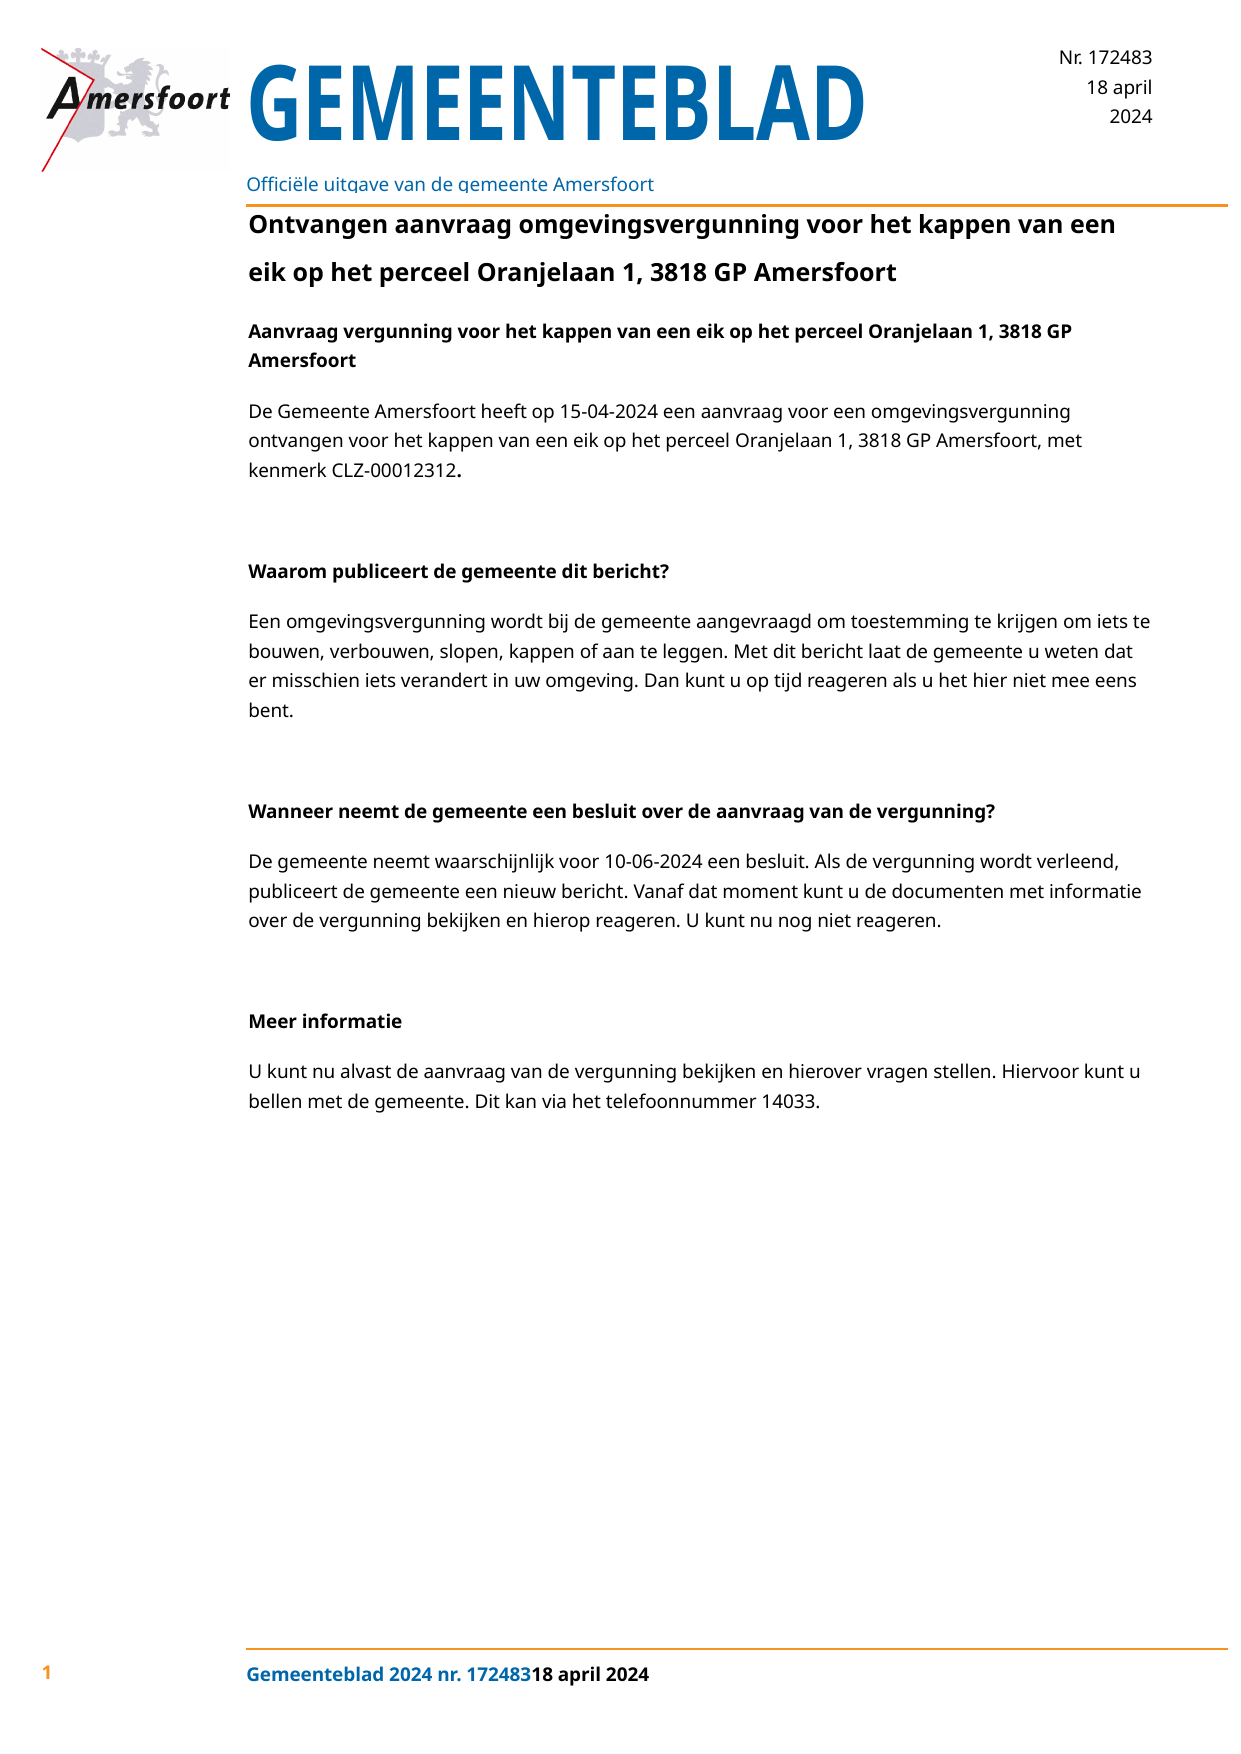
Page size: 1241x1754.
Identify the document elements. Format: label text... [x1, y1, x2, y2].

text Een omgevingsvergunning wordt bij de gemeente aangevraagd om toestemming te krijgen om iets te bouwen, verbouwen, slopen, kappen of aan te leggen. Met dit bericht laat de gemeente u weten dat er misschien iets verandert in uw omgeving. Dan kunt u op tijd reageren als u het hier niet mee eens bent. [248, 608, 1152, 723]
text U kunt nu alvast de aanvraag van de vergunning bekijken en hierover vragen stellen. Hiervoor kunt u bellen met de gemeente. Dit kan via het telefoonnummer 14033. [248, 1059, 1152, 1114]
text Ontvangen aanvraag omgevingsvergunning voor het kappen van een eik op het perceel Oranjelaan 1, 3818 GP Amersfoort [248, 207, 1152, 288]
text De Gemeente Amersfoort heeft op 15-04-2024 een aanvraag voor een omgevingsvergunning ontvangen voor het kappen van een eik op het perceel Oranjelaan 1, 3818 GP Amersfoort, met kenmerk CLZ-00012312. [248, 398, 1152, 483]
text De gemeente neemt waarschijnlijk voor 10-06-2024 een besluit. Als de vergunning wordt verleend, publiceert de gemeente een nieuw bericht. Vanaf dat moment kunt u de documenten met informatie over de vergunning bekijken en hierop reageren. U kunt nu nog niet reageren. [248, 848, 1152, 933]
picture [41, 47, 231, 172]
text Waarom publiceert de gemeente dit bericht? [248, 558, 1152, 584]
text Aanvraag vergunning voor het kappen van een eik op het perceel Oranjelaan 1, 3818 GP Amersfoort [248, 318, 1152, 373]
text Meer informatie [248, 1008, 1152, 1034]
text Wanneer neemt de gemeente een besluit over de aanvraag van de vergunning? [248, 798, 1152, 824]
